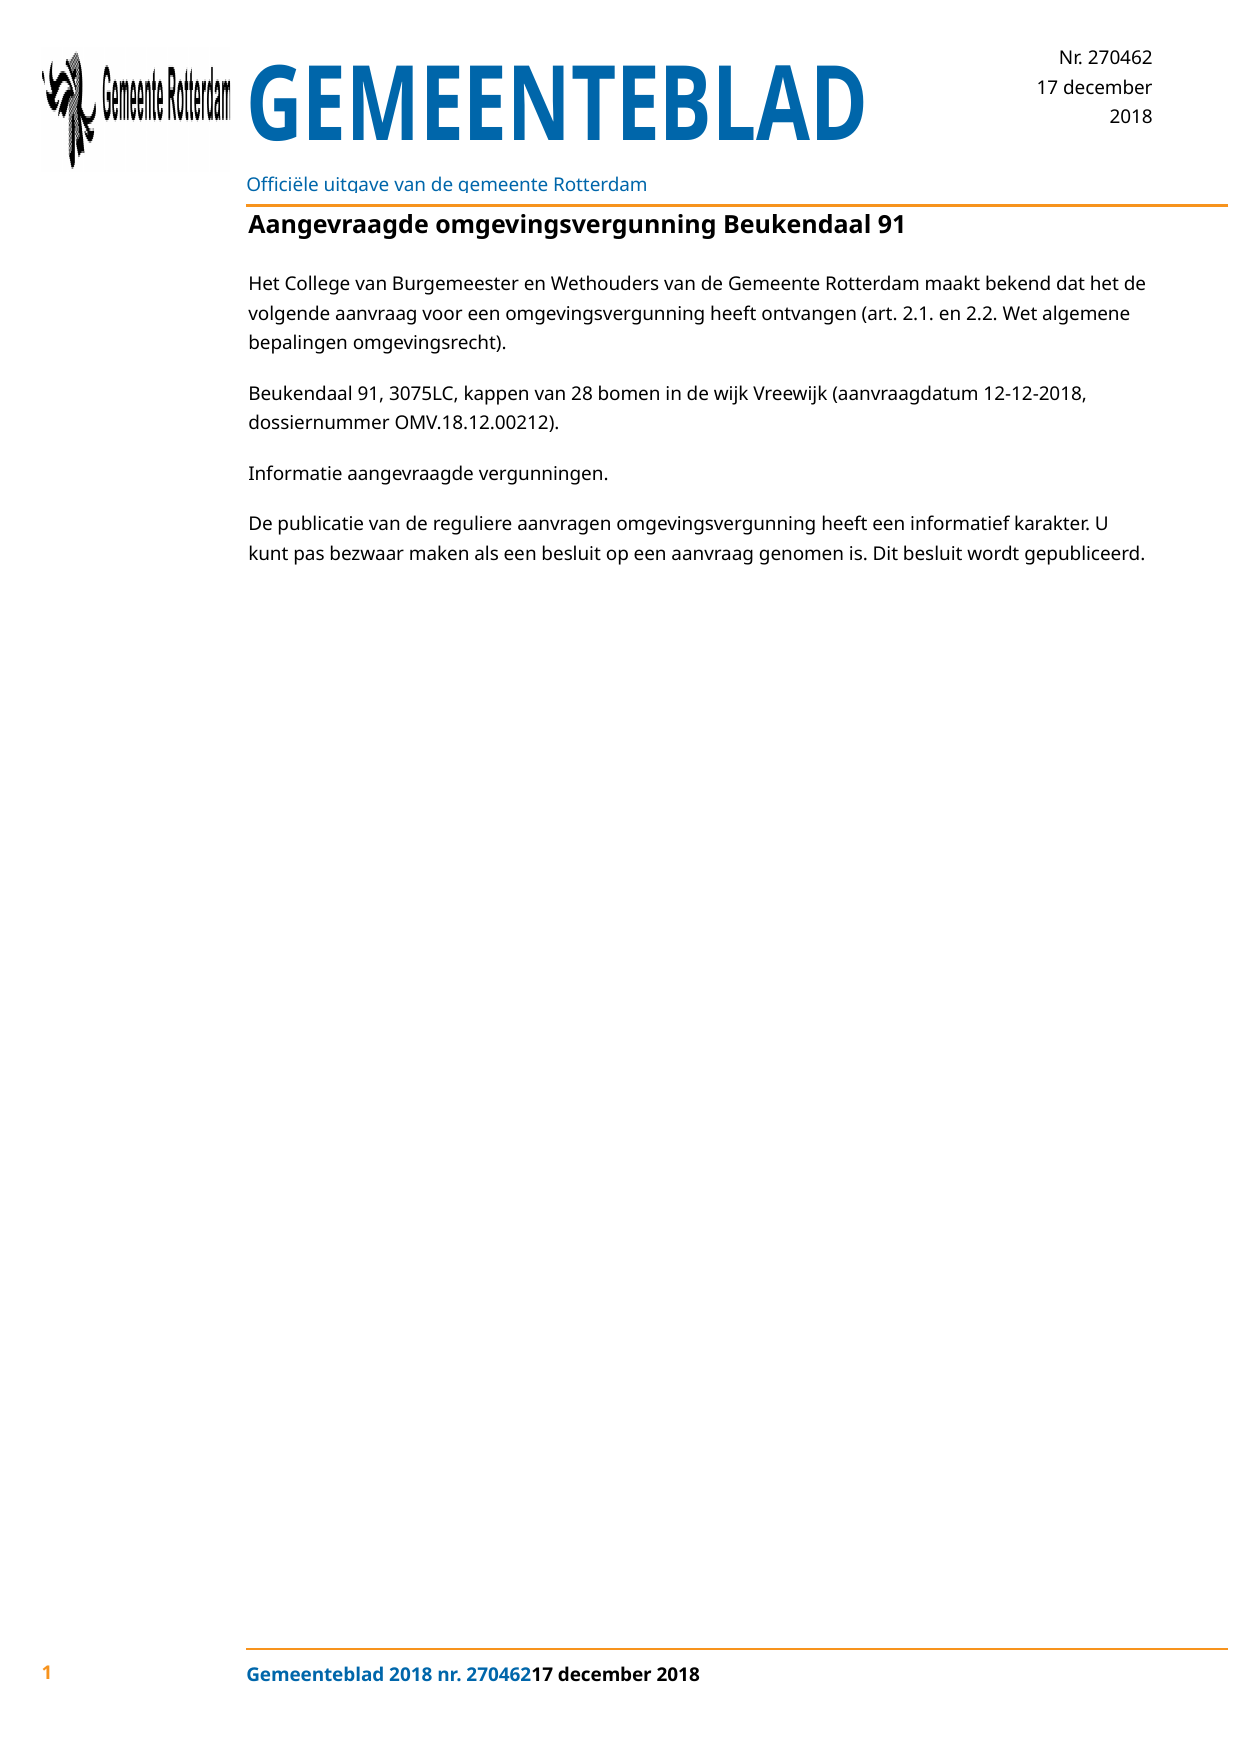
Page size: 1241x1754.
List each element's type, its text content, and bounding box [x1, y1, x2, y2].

text Het College van Burgemeester en Wethouders van de Gemeente Rotterdam maakt bekend dat het de volgende aanvraag voor een omgevingsvergunning heeft ontvangen (art. 2.1. en 2.2. Wet algemene bepalingen omgevingsrecht). [248, 270, 1152, 355]
text Aangevraagde omgevingsvergunning Beukendaal 91 [248, 207, 1152, 241]
text Informatie aangevraagde vergunningen. [248, 460, 1152, 486]
text De publicatie van de reguliere aanvragen omgevingsvergunning heeft een informatief karakter. U kunt pas bezwaar maken als een besluit op een aanvraag genomen is. Dit besluit wordt gepubliceerd. [248, 510, 1152, 566]
text Beukendaal 91, 3075LC, kappen van 28 bomen in de wijk Vreewijk (aanvraagdatum 12-12-2018, dossiernummer OMV.18.12.00212). [248, 380, 1152, 435]
picture [41, 47, 231, 172]
